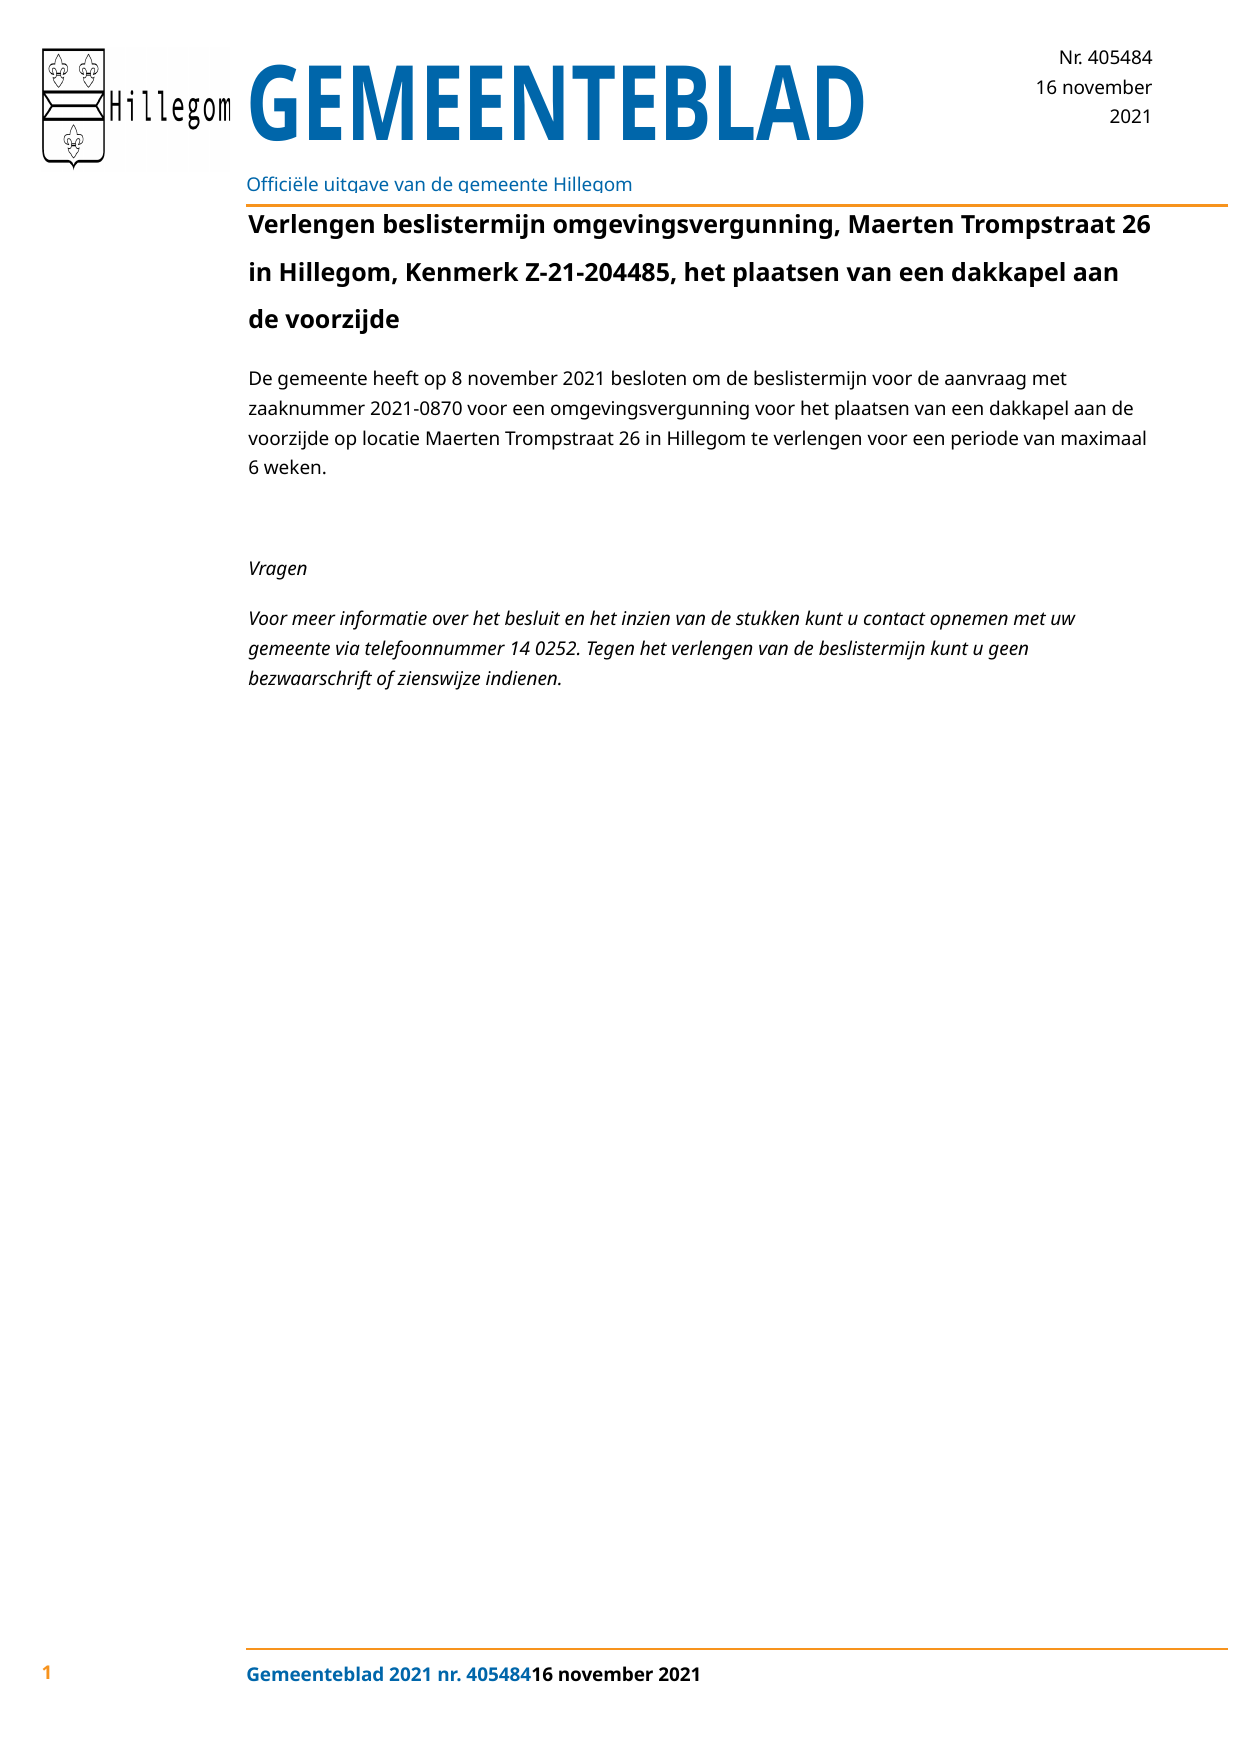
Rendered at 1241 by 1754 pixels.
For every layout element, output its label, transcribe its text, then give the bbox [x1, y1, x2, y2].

picture [41, 47, 231, 172]
text Verlengen beslistermijn omgevingsvergunning, Maerten Trompstraat 26 in Hillegom, Kenmerk Z-21-204485, het plaatsen van een dakkapel aan de voorzijde [248, 207, 1152, 336]
text De gemeente heeft op 8 november 2021 besloten om de beslistermijn voor de aanvraag met zaaknummer 2021-0870 voor een omgevingsvergunning voor het plaatsen van een dakkapel aan de voorzijde op locatie Maerten Trompstraat 26 in Hillegom te verlengen voor een periode van maximaal 6 weken. [248, 366, 1152, 480]
text Voor meer informatie over het besluit en het inzien van de stukken kunt u contact opnemen met uw gemeente via telefoonnummer 14 0252. Tegen het verlengen van de beslistermijn kunt u geen bezwaarschrift of zienswijze indienen. [248, 606, 1152, 690]
text Vragen [248, 555, 1152, 581]
